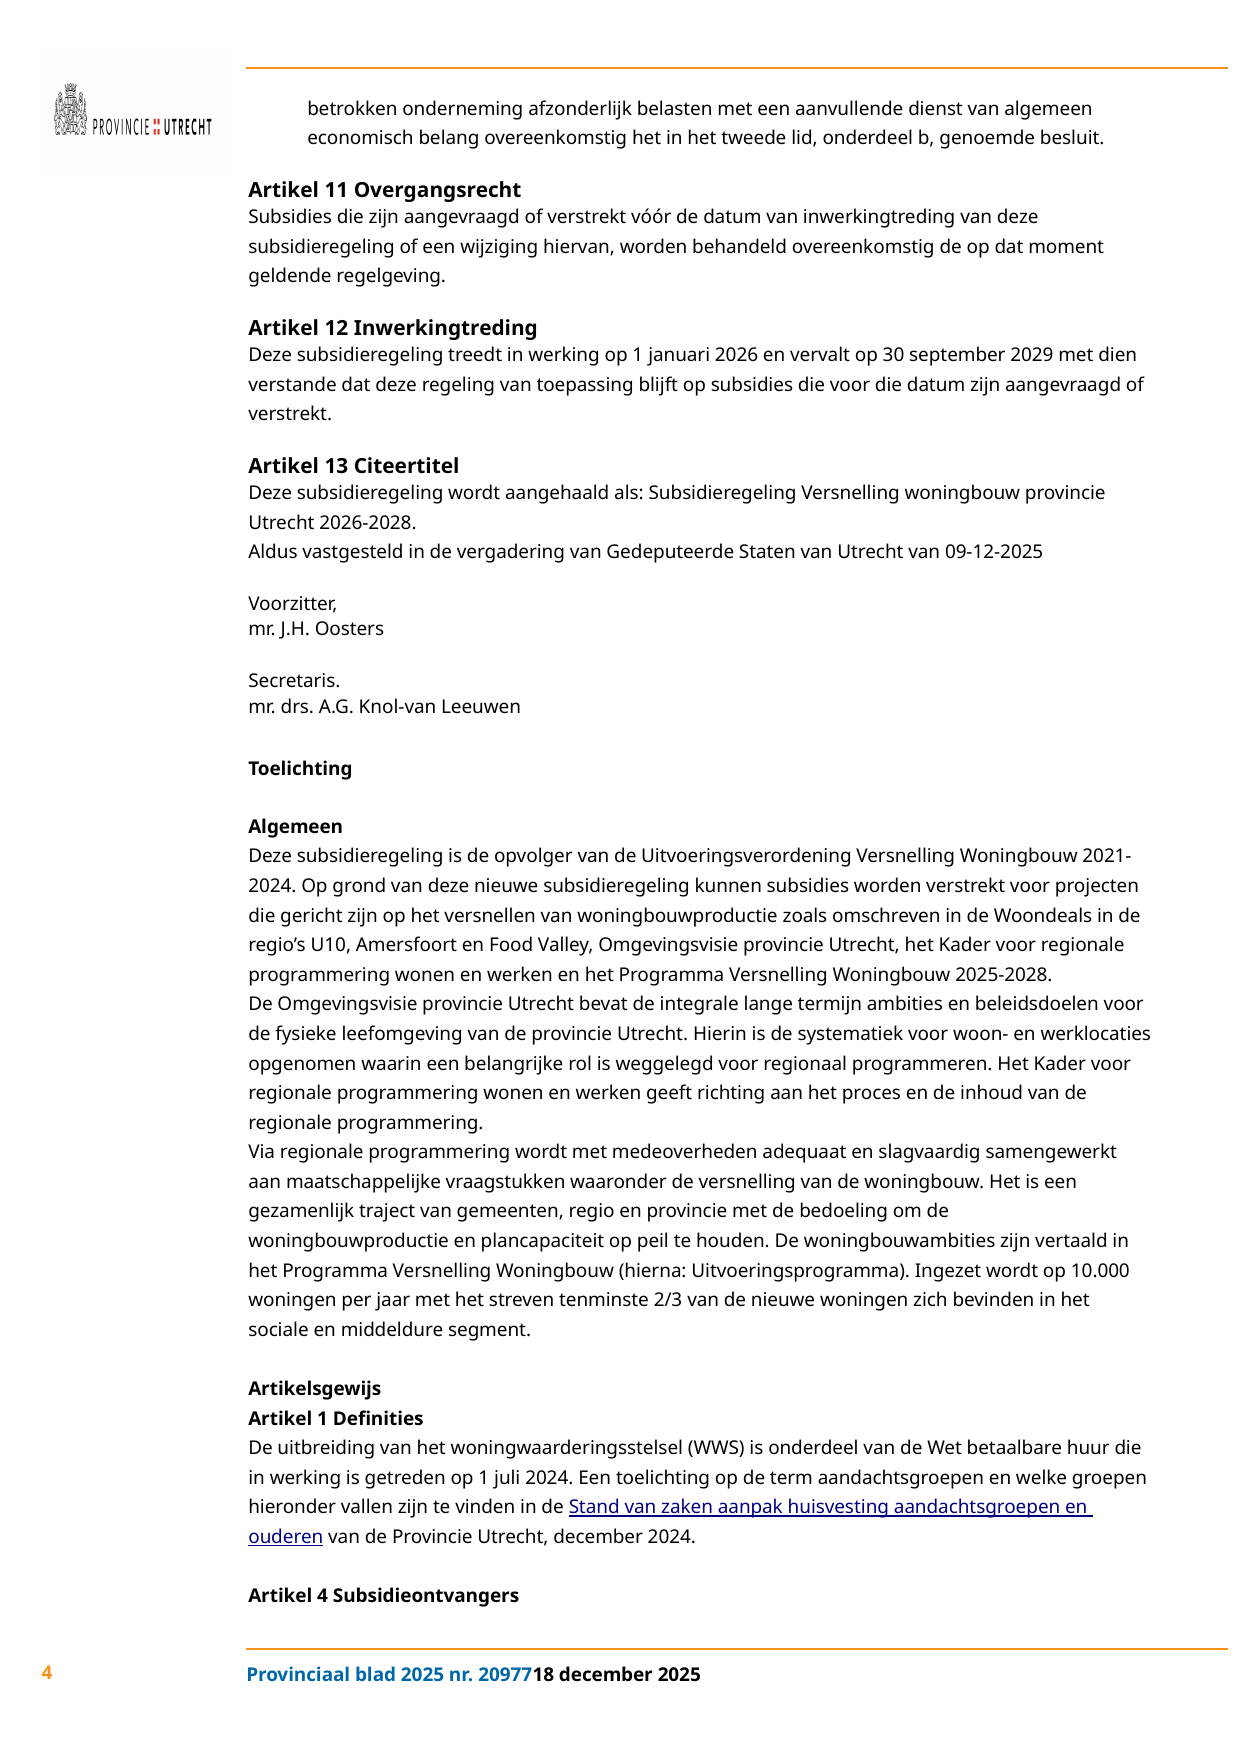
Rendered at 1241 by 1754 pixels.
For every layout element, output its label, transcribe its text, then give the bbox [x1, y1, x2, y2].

text Aldus vastgesteld in de vergadering van Gedeputeerde Staten van Utrecht van 09-12-2025 [248, 538, 1152, 564]
text De Omgevingsvisie provincie Utrecht bevat de integrale lange termijn ambities en beleidsdoelen voor de fysieke leefomgeving van de provincie Utrecht. Hierin is de systematiek voor woon- en werklocaties opgenomen waarin een belangrijke rol is weggelegd voor regionaal programmeren. Het Kader voor regionale programmering wonen en werken geeft richting aan het proces en de inhoud van de regionale programmering. [248, 991, 1152, 1135]
list betrokken onderneming afzonderlijk belasten met een aanvullende dienst van algemeen economisch belang overeenkomstig het in het tweede lid, onderdeel b, genoemde besluit. [248, 95, 1152, 150]
text Deze subsidieregeling wordt aangehaald als: Subsidieregeling Versnelling woningbouw provincie Utrecht 2026-2028. [248, 479, 1152, 534]
text Deze subsidieregeling treedt in werking op 1 januari 2026 en vervalt op 30 september 2029 met dien verstande dat deze regeling van toepassing blijft op subsidies die voor die datum zijn aangevraagd of verstrekt. [248, 341, 1152, 426]
text De uitbreiding van het woningwaarderingsstelsel (WWS) is onderdeel van de Wet betaalbare huur die in werking is getreden op 1 juli 2024. Een toelichting op de term aandachtsgroepen en welke groepen hieronder vallen zijn te vinden in de Stand van zaken aanpak huisvesting aandachtsgroepen en ouderen van de Provincie Utrecht, december 2024. [248, 1434, 1152, 1549]
text Artikel 4 Subsidieontvangers [248, 1582, 1152, 1608]
text Secretaris. [248, 667, 1152, 693]
text Artikel 11 Overgangsrecht [248, 175, 1152, 203]
text Voorzitter, [248, 590, 1152, 616]
text mr. J.H. Oosters [248, 616, 1152, 641]
text Artikel 1 Definities [248, 1405, 1152, 1431]
text Toelichting [248, 744, 1152, 784]
text Artikel 12 Inwerkingtreding [248, 313, 1152, 341]
text Subsidies die zijn aangevraagd of verstrekt vóór de datum van inwerkingtreding van deze subsidieregeling of een wijziging hiervan, worden behandeld overeenkomstig de op dat moment geldende regelgeving. [248, 203, 1152, 288]
text Via regionale programmering wordt met medeoverheden adequaat en slagvaardig samengewerkt aan maatschappelijke vraagstukken waaronder de versnelling van de woningbouw. Het is een gezamenlijk traject van gemeenten, regio en provincie met de bedoeling om de woningbouwproductie en plancapaciteit op peil te houden. De woningbouwambities zijn vertaald in het Programma Versnelling Woningbouw (hierna: Uitvoeringsprogramma). Ingezet wordt op 10.000 woningen per jaar met het streven tenminste 2/3 van de nieuwe woningen zich bevinden in het sociale en middeldure segment. [248, 1138, 1152, 1342]
text Artikel 13 Citeertitel [248, 451, 1152, 479]
text Algemeen [248, 813, 1152, 839]
text mr. drs. A.G. Knol-van Leeuwen [248, 693, 1152, 718]
text Deze subsidieregeling is de opvolger van de Uitvoeringsverordening Versnelling Woningbouw 2021-2024. Op grond van deze nieuwe subsidieregeling kunnen subsidies worden verstrekt voor projecten die gericht zijn op het versnellen van woningbouwproductie zoals omschreven in de Woondeals in de regio’s U10, Amersfoort en Food Valley, Omgevingsvisie provincie Utrecht, het Kader voor regionale programmering wonen en werken en het Programma Versnelling Woningbouw 2025-2028. [248, 843, 1152, 987]
text Artikelsgewijs [248, 1375, 1152, 1401]
picture [41, 47, 231, 172]
